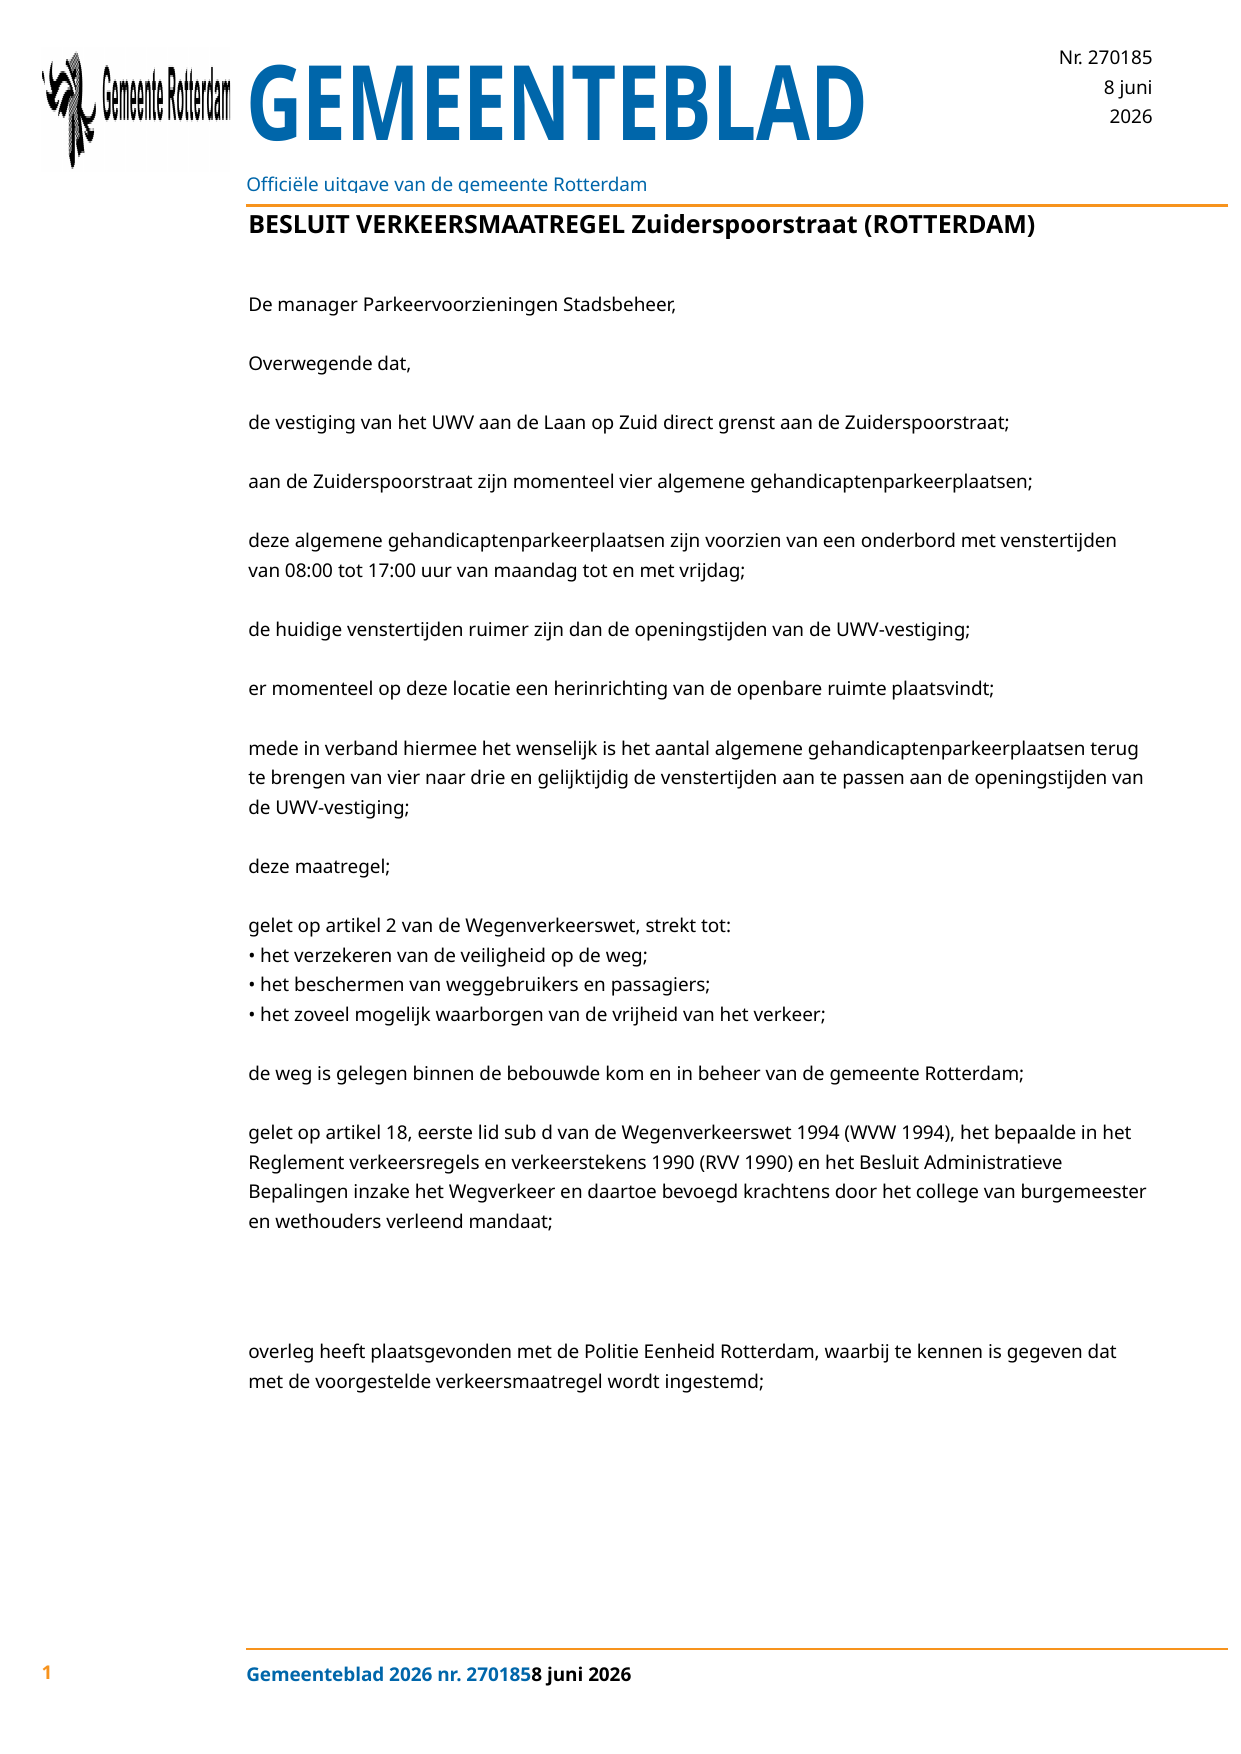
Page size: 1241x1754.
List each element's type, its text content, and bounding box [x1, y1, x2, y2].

text de huidige venstertijden ruimer zijn dan de openingstijden van de UWV-vestiging; [248, 616, 1152, 642]
text • het verzekeren van de veiligheid op de weg; [248, 942, 1152, 968]
text aan de Zuiderspoorstraat zijn momenteel vier algemene gehandicaptenparkeerplaatsen; [248, 468, 1152, 494]
text mede in verband hiermee het wenselijk is het aantal algemene gehandicaptenparkeerplaatsen terug te brengen van vier naar drie en gelijktijdig de venstertijden aan te passen aan de openingstijden van de UWV-vestiging; [248, 735, 1152, 820]
text de vestiging van het UWV aan de Laan op Zuid direct grenst aan de Zuiderspoorstraat; [248, 409, 1152, 435]
text deze maatregel; [248, 853, 1152, 879]
text Overwegende dat, [248, 350, 1152, 376]
text • het beschermen van weggebruikers en passagiers; [248, 971, 1152, 997]
text BESLUIT VERKEERSMAATREGEL Zuiderspoorstraat (ROTTERDAM) [248, 207, 1152, 241]
text overleg heeft plaatsgevonden met de Politie Eenheid Rotterdam, waarbij te kennen is gegeven dat met de voorgestelde verkeersmaatregel wordt ingestemd; [248, 1338, 1152, 1394]
text • het zoveel mogelijk waarborgen van de vrijheid van het verkeer; [248, 1001, 1152, 1027]
text gelet op artikel 18, eerste lid sub d van de Wegenverkeerswet 1994 (WVW 1994), het bepaalde in het Reglement verkeersregels en verkeerstekens 1990 (RVV 1990) en het Besluit Administratieve Bepalingen inzake het Wegverkeer en daartoe bevoegd krachtens door het college van burgemeester en wethouders verleend mandaat; [248, 1119, 1152, 1234]
text De manager Parkeervoorzieningen Stadsbeheer, [248, 291, 1152, 317]
picture [41, 47, 231, 172]
text de weg is gelegen binnen de bebouwde kom en in beheer van de gemeente Rotterdam; [248, 1060, 1152, 1086]
text er momenteel op deze locatie een herinrichting van de openbare ruimte plaatsvindt; [248, 676, 1152, 701]
text gelet op artikel 2 van de Wegenverkeerswet, strekt tot: [248, 912, 1152, 938]
text deze algemene gehandicaptenparkeerplaatsen zijn voorzien van een onderbord met venstertijden van 08:00 tot 17:00 uur van maandag tot en met vrijdag; [248, 528, 1152, 583]
